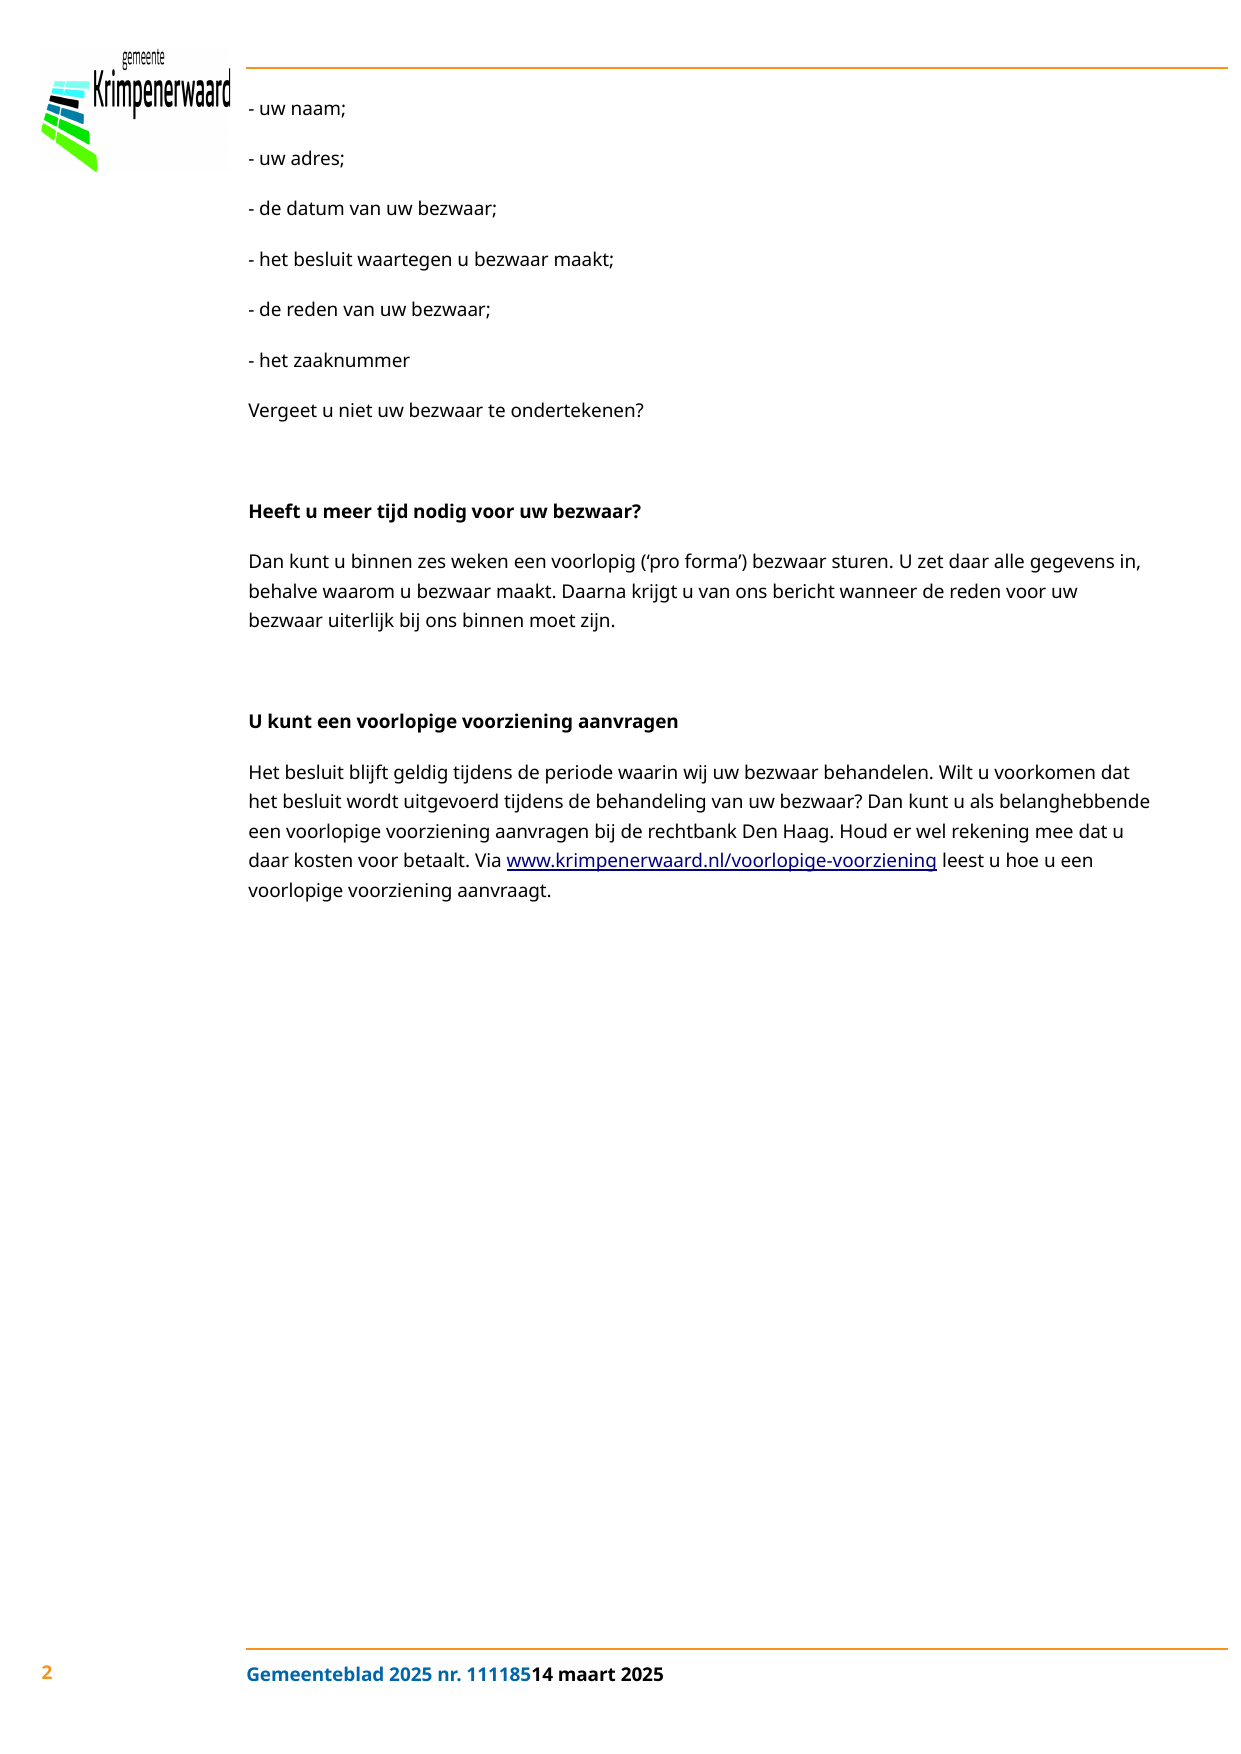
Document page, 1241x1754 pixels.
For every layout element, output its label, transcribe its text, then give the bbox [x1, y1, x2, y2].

text U kunt een voorlopige voorziening aanvragen [248, 708, 1152, 734]
text - de datum van uw bezwaar; [248, 196, 1152, 221]
text Heeft u meer tijd nodig voor uw bezwaar? [248, 498, 1152, 524]
text Vergeet u niet uw bezwaar te ondertekenen? [248, 397, 1152, 423]
text - het zaaknummer [248, 347, 1152, 373]
text - uw naam; [248, 95, 1152, 121]
text - uw adres; [248, 145, 1152, 171]
text Dan kunt u binnen zes weken een voorlopig (‘pro forma’) bezwaar sturen. U zet daar alle gegevens in, behalve waarom u bezwaar maakt. Daarna krijgt u van ons bericht wanneer de reden voor uw bezwaar uiterlijk bij ons binnen moet zijn. [248, 548, 1152, 633]
text - het besluit waartegen u bezwaar maakt; [248, 246, 1152, 272]
text - de reden van uw bezwaar; [248, 296, 1152, 322]
picture [41, 47, 231, 172]
text Het besluit blijft geldig tijdens de periode waarin wij uw bezwaar behandelen. Wilt u voorkomen dat het besluit wordt uitgevoerd tijdens de behandeling van uw bezwaar? Dan kunt u als belanghebbende een voorlopige voorziening aanvragen bij de rechtbank Den Haag. Houd er wel rekening mee dat u daar kosten voor betaalt. Via www.krimpenerwaard.nl/voorlopige-voorziening leest u hoe u een voorlopige voorziening aanvraagt. [248, 759, 1152, 903]
